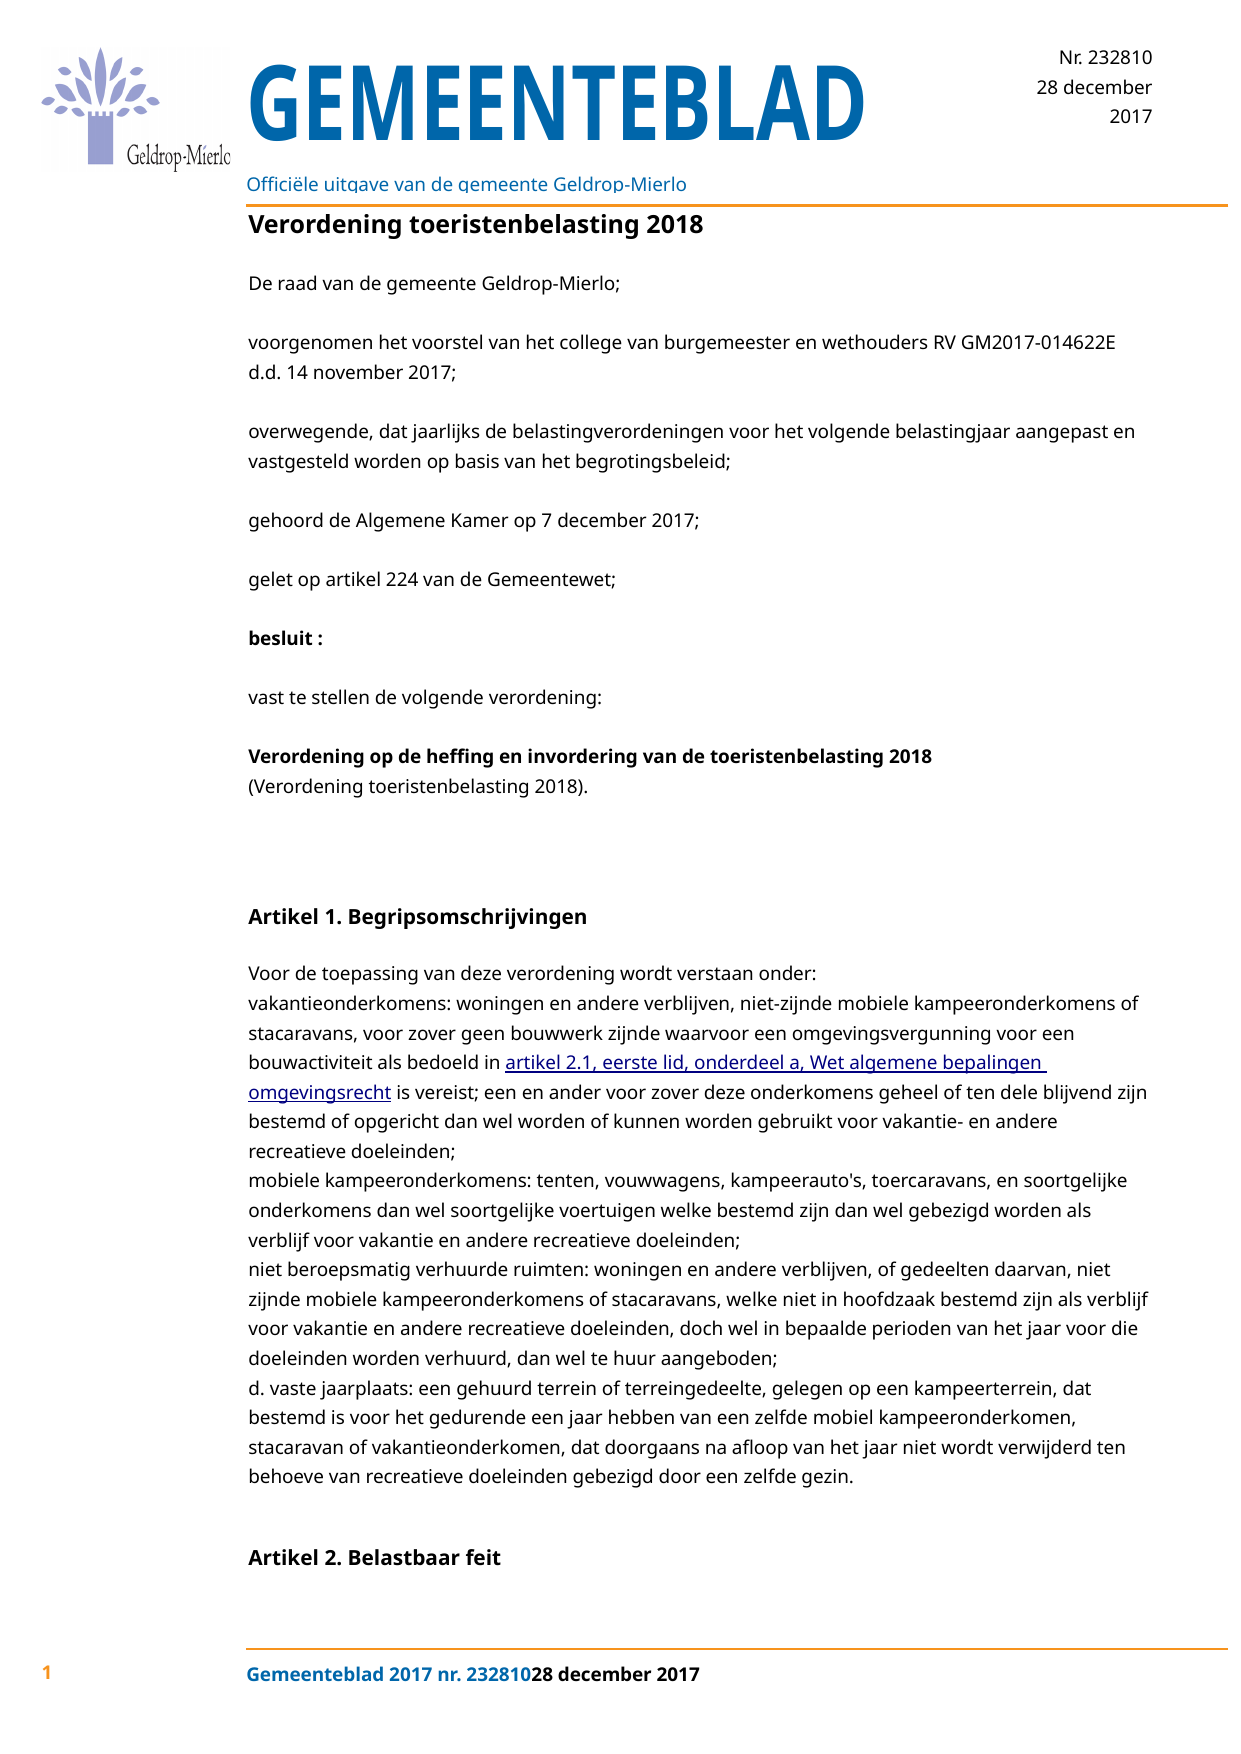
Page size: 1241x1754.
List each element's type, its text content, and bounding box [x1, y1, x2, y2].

picture [41, 47, 231, 172]
text niet beroepsmatig verhuurde ruimten: woningen en andere verblijven, of gedeelten daarvan, niet zijnde mobiele kampeeronderkomens of stacaravans, welke niet in hoofdzaak bestemd zijn als verblijf voor vakantie en andere recreatieve doeleinden, doch wel in bepaalde perioden van het jaar voor die doeleinden worden verhuurd, dan wel te huur aangeboden; [248, 1256, 1152, 1371]
text vast te stellen de volgende verordening: [248, 684, 1152, 710]
text Voor de toepassing van deze verordening wordt verstaan onder: [248, 961, 1152, 986]
text gehoord de Algemene Kamer op 7 december 2017; [248, 507, 1152, 533]
text Artikel 2. Belastbaar feit [248, 1543, 1152, 1572]
text overwegende, dat jaarlijks de belastingverordeningen voor het volgende belastingjaar aangepast en vastgesteld worden op basis van het begrotingsbeleid; [248, 418, 1152, 473]
text mobiele kampeeronderkomens: tenten, vouwwagens, kampeerauto's, toercaravans, en soortgelijke onderkomens dan wel soortgelijke voertuigen welke bestemd zijn dan wel gebezigd worden als verblijf voor vakantie en andere recreatieve doeleinden; [248, 1168, 1152, 1252]
text voorgenomen het voorstel van het college van burgemeester en wethouders RV GM2017-014622E d.d. 14 november 2017; [248, 329, 1152, 385]
text Artikel 1. Begripsomschrijvingen [248, 902, 1152, 931]
text d. vaste jaarplaats: een gehuurd terrein of terreingedeelte, gelegen op een kampeerterrein, dat bestemd is voor het gedurende een jaar hebben van een zelfde mobiel kampeeronderkomen, stacaravan of vakantieonderkomen, dat doorgaans na afloop van het jaar niet wordt verwijderd ten behoeve van recreatieve doeleinden gebezigd door een zelfde gezin. [248, 1375, 1152, 1489]
text gelet op artikel 224 van de Gemeentewet; [248, 566, 1152, 592]
text vakantieonderkomens: woningen en andere verblijven, niet-zijnde mobiele kampeeronderkomens of stacaravans, voor zover geen bouwwerk zijnde waarvoor een omgevingsvergunning voor een bouwactiviteit als bedoeld in artikel 2.1, eerste lid, onderdeel a, Wet algemene bepalingen omgevingsrecht is vereist; een en ander voor zover deze onderkomens geheel of ten dele blijvend zijn bestemd of opgericht dan wel worden of kunnen worden gebruikt voor vakantie- en andere recreatieve doeleinden; [248, 990, 1152, 1164]
text besluit : [248, 625, 1152, 651]
text De raad van de gemeente Geldrop-Mierlo; [248, 270, 1152, 296]
text Verordening toeristenbelasting 2018 [248, 207, 1152, 241]
text Verordening op de heffing en invordering van de toeristenbelasting 2018 [248, 744, 1152, 769]
text (Verordening toeristenbelasting 2018). [248, 773, 1152, 799]
